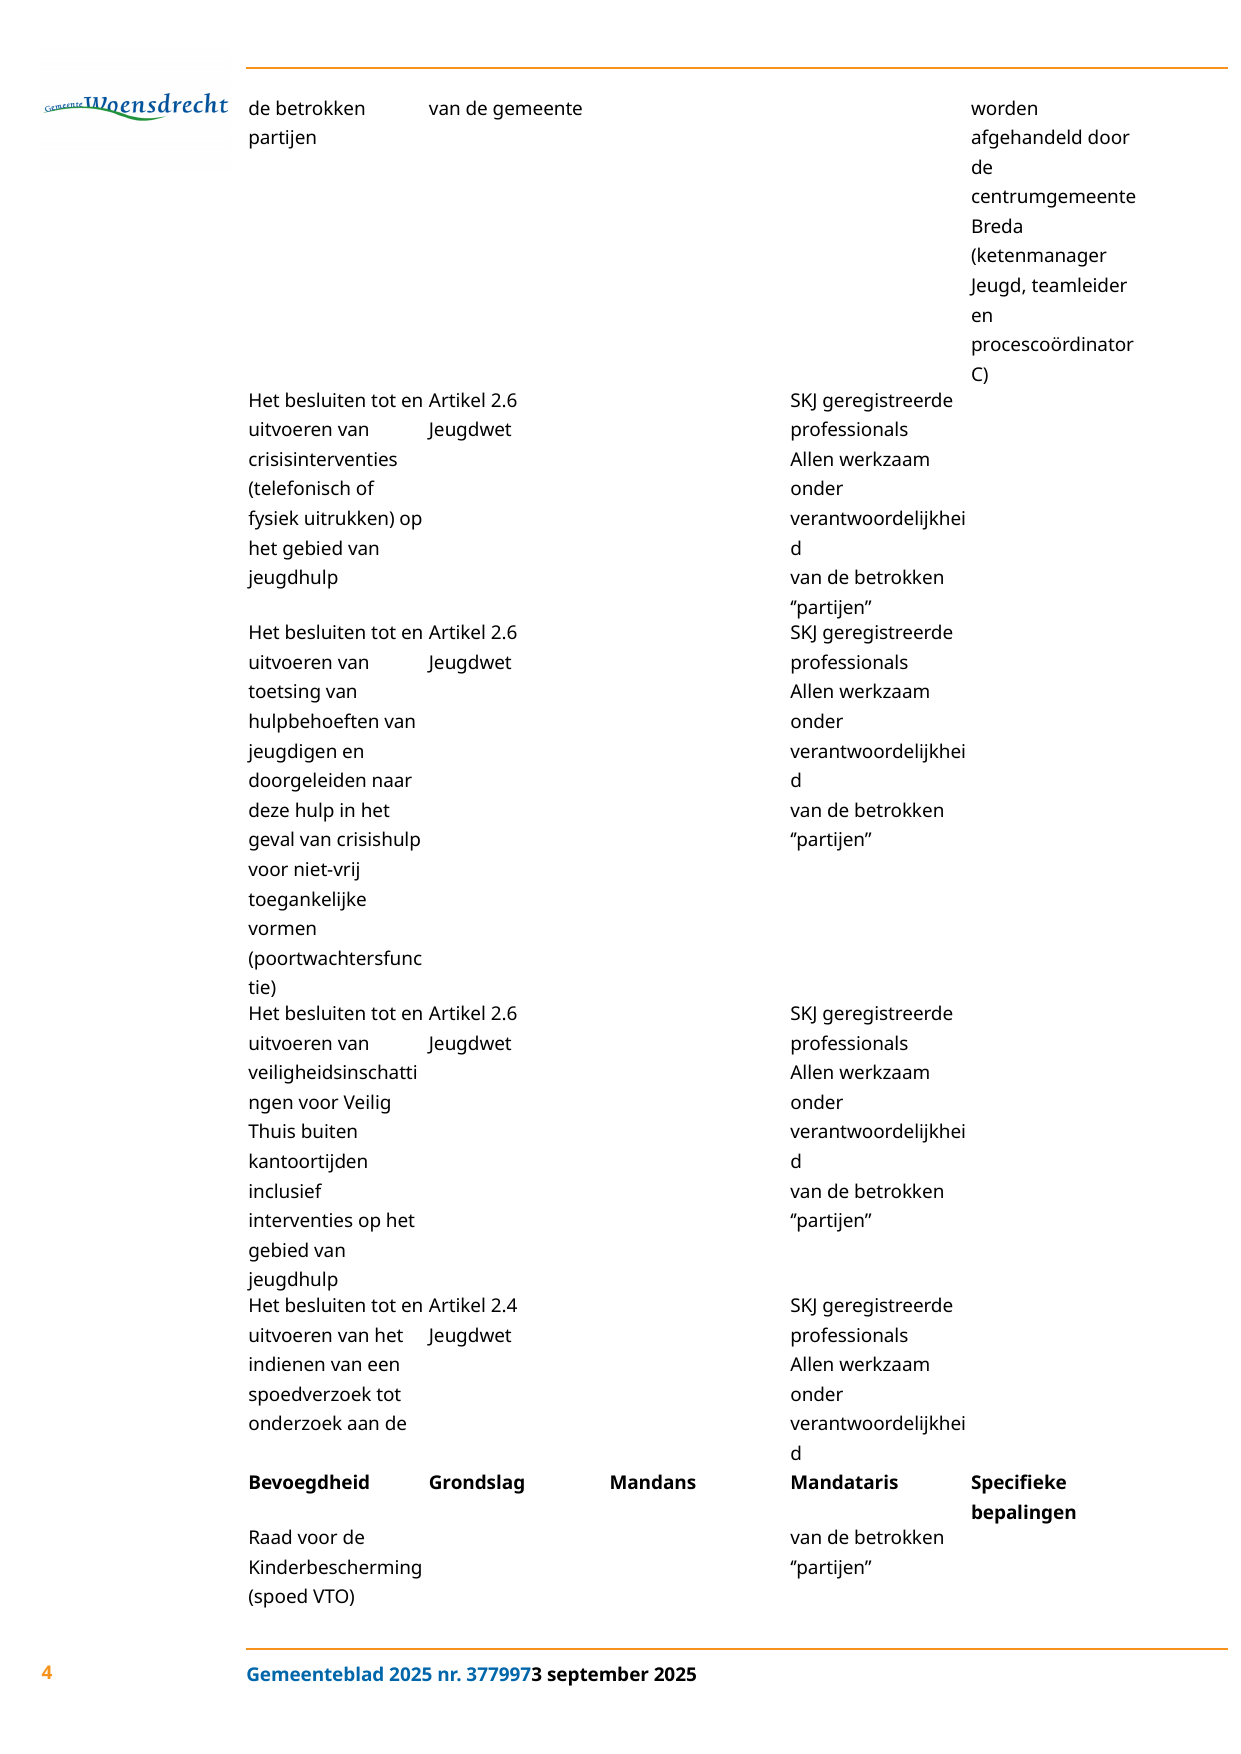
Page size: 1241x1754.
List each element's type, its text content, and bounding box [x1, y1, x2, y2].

table_cell worden afgehandeld door de centrumgemeente Breda (ketenmanager Jeugd, teamleider en procescoördinator C) [971, 95, 1152, 387]
table_header Specifieke bepalingen [971, 1469, 1152, 1524]
table_cell SKJ geregistreerde professionals Allen werkzaam onder verantwoordelijkheid van de betrokken ‘’partijen’’ [790, 1000, 971, 1292]
table_cell [609, 95, 790, 387]
table_cell [609, 387, 790, 619]
table_cell Artikel 2.4 Jeugdwet [429, 1292, 609, 1466]
picture [41, 47, 231, 172]
table_header Mandataris [790, 1469, 971, 1524]
table_cell [971, 1292, 1152, 1466]
table_cell [971, 1525, 1152, 1609]
table_cell [609, 1525, 790, 1609]
table_cell Het besluiten tot en uitvoeren van toetsing van hulpbehoeften van jeugdigen en doorgeleiden naar deze hulp in het geval van crisishulp voor niet-vrij toegankelijke vormen (poortwachtersfunc tie) [248, 620, 429, 1000]
table_cell [609, 620, 790, 1000]
table_cell van de betrokken ‘’partijen’’ [790, 1525, 971, 1609]
table_cell Artikel 2.6 Jeugdwet [429, 387, 609, 619]
table_cell Artikel 2.6 Jeugdwet [429, 1000, 609, 1292]
table_cell SKJ geregistreerde professionals Allen werkzaam onder verantwoordelijkheid van de betrokken ‘’partijen’’ [790, 387, 971, 619]
table_cell [971, 1000, 1152, 1292]
table_cell [609, 1292, 790, 1466]
table_cell [429, 1525, 609, 1609]
table_cell Raad voor de Kinderbescherming (spoed VTO) [248, 1525, 429, 1609]
table_cell SKJ geregistreerde professionals Allen werkzaam onder verantwoordelijkheid [790, 1292, 971, 1466]
table_cell Het besluiten tot en uitvoeren van het indienen van een spoedverzoek tot onderzoek aan de [248, 1292, 429, 1466]
table_cell [790, 95, 971, 387]
table_cell [609, 1000, 790, 1292]
table_cell [971, 387, 1152, 619]
table_cell Artikel 2.6 Jeugdwet [429, 620, 609, 1000]
table_header Grondslag [429, 1469, 609, 1524]
table_header Mandans [609, 1469, 790, 1524]
table_cell [971, 620, 1152, 1000]
table_cell van de gemeente [429, 95, 609, 387]
table_header Bevoegdheid [248, 1469, 429, 1524]
table_cell Het besluiten tot en uitvoeren van crisisinterventies (telefonisch of fysiek uitrukken) op het gebied van jeugdhulp [248, 387, 429, 619]
table_cell de betrokken partijen [248, 95, 429, 387]
table_cell SKJ geregistreerde professionals Allen werkzaam onder verantwoordelijkheid van de betrokken ‘’partijen’’ [790, 620, 971, 1000]
table_cell Het besluiten tot en uitvoeren van veiligheidsinschatti ngen voor Veilig Thuis buiten kantoortijden inclusief interventies op het gebied van jeugdhulp [248, 1000, 429, 1292]
